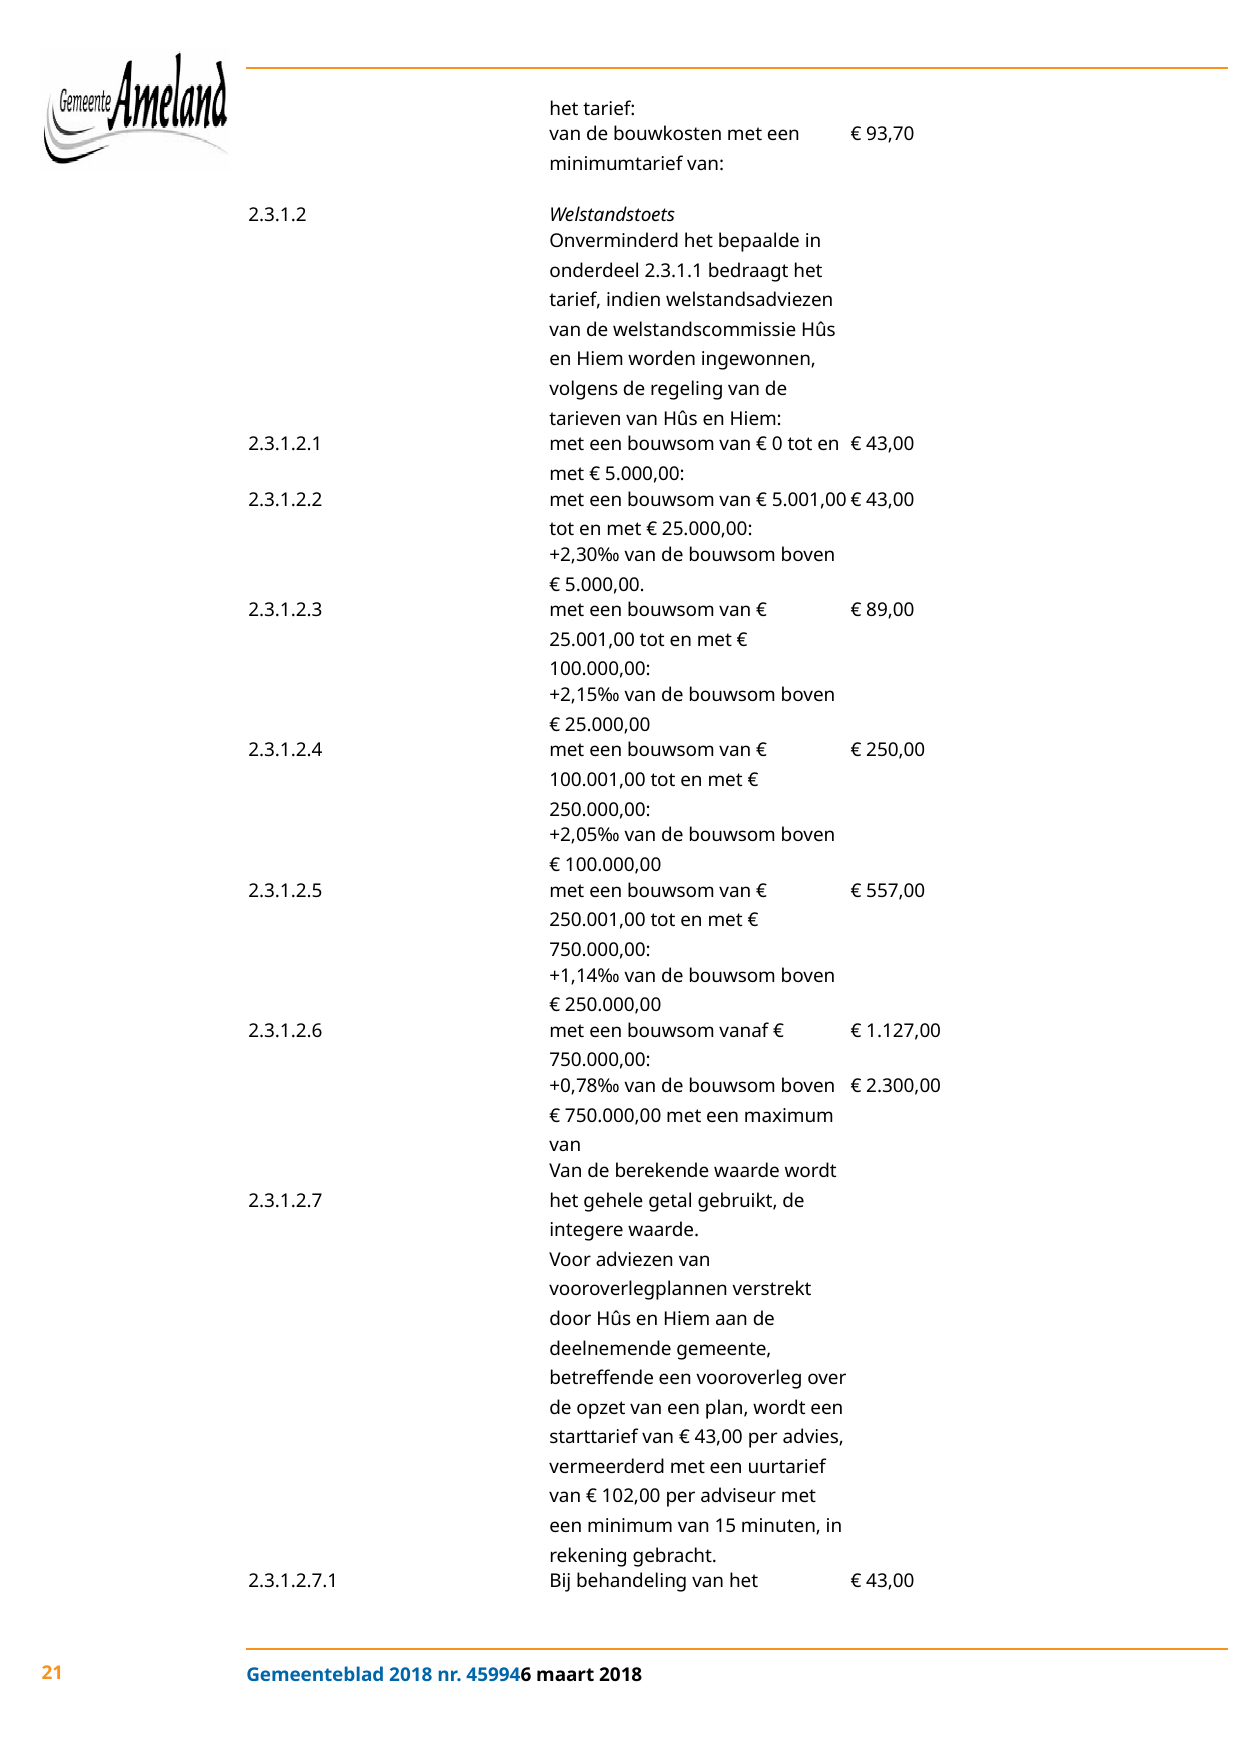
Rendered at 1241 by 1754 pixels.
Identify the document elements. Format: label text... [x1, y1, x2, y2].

table_cell [248, 681, 549, 737]
table_cell € 557,00 [850, 877, 1152, 962]
table_cell Van de berekende waarde wordt het gehele getal gebruikt, de integere waarde. Voor adviezen van vooroverlegplannen verstrekt door Hûs en Hiem aan de deelnemende gemeente, betreffende een vooroverleg over de opzet van een plan, wordt een starttarief van € 43,00 per advies, vermeerderd met een uurtarief van € 102,00 per adviseur met een minimum van 15 minuten, in rekening gebracht. [549, 1157, 850, 1568]
table_cell met een bouwsom vanaf € 750.000,00: [549, 1017, 850, 1072]
table_cell +1,14‰ van de bouwsom boven € 250.000,00 [549, 962, 850, 1017]
table_cell met een bouwsom van € 5.001,00 tot en met € 25.000,00: [549, 486, 850, 541]
table_cell [248, 95, 549, 121]
table_cell [850, 202, 1152, 227]
table_cell +2,30‰ van de bouwsom boven € 5.000,00. [549, 541, 850, 596]
table_cell [248, 1073, 549, 1157]
table_cell € 250,00 [850, 737, 1152, 822]
table_cell [248, 121, 549, 176]
table_cell [850, 541, 1152, 596]
table_cell Bij behandeling van het [549, 1568, 850, 1593]
picture [41, 47, 231, 172]
table_cell 2.3.1.2.7.1 [248, 1568, 549, 1593]
table_cell [248, 176, 549, 202]
table_cell € 1.127,00 [850, 1017, 1152, 1072]
table_cell 2.3.1.2.7 [248, 1157, 549, 1568]
table_cell € 2.300,00 [850, 1073, 1152, 1157]
table_cell 2.3.1.2 [248, 202, 549, 227]
table_cell [850, 962, 1152, 1017]
table_cell 2.3.1.2.4 [248, 737, 549, 822]
table_cell € 43,00 [850, 486, 1152, 541]
table_cell Welstandstoets [549, 202, 850, 227]
table_cell [248, 541, 549, 596]
table_cell +0,78‰ van de bouwsom boven € 750.000,00 met een maximum van [549, 1073, 850, 1157]
table_cell € 43,00 [850, 431, 1152, 486]
table_cell [850, 822, 1152, 877]
table_cell € 89,00 [850, 596, 1152, 681]
table_cell van de bouwkosten met een minimumtarief van: [549, 121, 850, 176]
table_cell 2.3.1.2.3 [248, 596, 549, 681]
table_cell [850, 681, 1152, 737]
table_cell met een bouwsom van € 25.001,00 tot en met € 100.000,00: [549, 596, 850, 681]
table_cell 2.3.1.2.5 [248, 877, 549, 962]
table_cell [850, 227, 1152, 431]
table_cell [549, 176, 850, 202]
table_cell met een bouwsom van € 250.001,00 tot en met € 750.000,00: [549, 877, 850, 962]
table_cell Onverminderd het bepaalde in onderdeel 2.3.1.1 bedraagt het tarief, indien welstandsadviezen van de welstandscommissie Hûs en Hiem worden ingewonnen, volgens de regeling van de tarieven van Hûs en Hiem: [549, 227, 850, 431]
table_cell [850, 95, 1152, 121]
table_cell met een bouwsom van € 100.001,00 tot en met € 250.000,00: [549, 737, 850, 822]
table_cell 2.3.1.2.1 [248, 431, 549, 486]
table_cell € 93,70 [850, 121, 1152, 176]
table_cell [248, 962, 549, 1017]
table_cell [248, 822, 549, 877]
table_cell met een bouwsom van € 0 tot en met € 5.000,00: [549, 431, 850, 486]
table_cell [850, 1157, 1152, 1568]
table_cell +2,05‰ van de bouwsom boven € 100.000,00 [549, 822, 850, 877]
table_cell het tarief: [549, 95, 850, 121]
table_cell 2.3.1.2.6 [248, 1017, 549, 1072]
table_cell € 43,00 [850, 1568, 1152, 1593]
table_cell [248, 227, 549, 431]
table_cell [850, 176, 1152, 202]
table_cell +2,15‰ van de bouwsom boven € 25.000,00 [549, 681, 850, 737]
table_cell 2.3.1.2.2 [248, 486, 549, 541]
